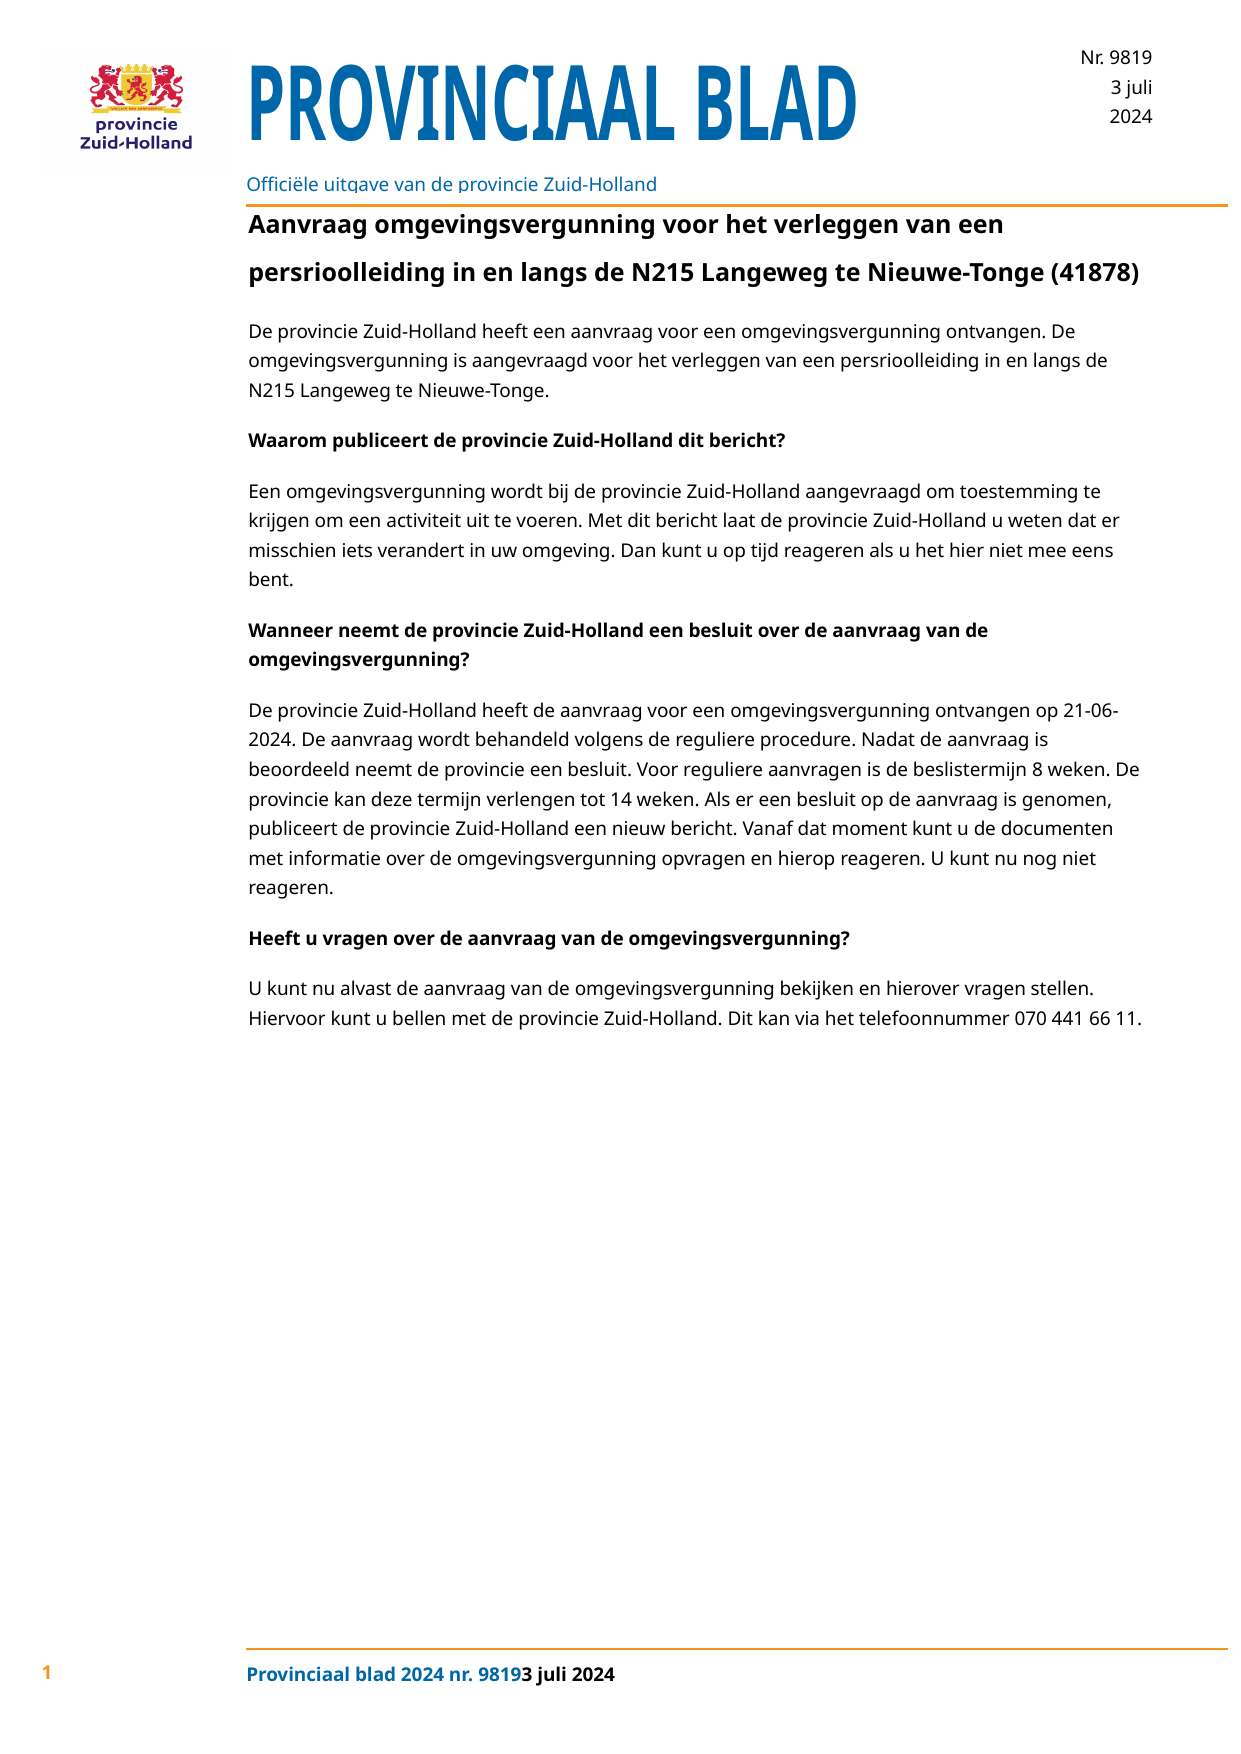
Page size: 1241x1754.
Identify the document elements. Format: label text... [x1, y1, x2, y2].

picture [41, 47, 231, 172]
text De provincie Zuid-Holland heeft de aanvraag voor een omgevingsvergunning ontvangen op 21-06-2024. De aanvraag wordt behandeld volgens de reguliere procedure. Nadat de aanvraag is beoordeeld neemt de provincie een besluit. Voor reguliere aanvragen is de beslistermijn 8 weken. De provincie kan deze termijn verlengen tot 14 weken. Als er een besluit op de aanvraag is genomen, publiceert de provincie Zuid-Holland een nieuw bericht. Vanaf dat moment kunt u de documenten met informatie over de omgevingsvergunning opvragen en hierop reageren. U kunt nu nog niet reageren. [248, 697, 1152, 900]
text Wanneer neemt de provincie Zuid-Holland een besluit over de aanvraag van de omgevingsvergunning? [248, 617, 1152, 672]
text Waarom publiceert de provincie Zuid-Holland dit bericht? [248, 427, 1152, 453]
text U kunt nu alvast de aanvraag van de omgevingsvergunning bekijken en hierover vragen stellen. Hiervoor kunt u bellen met de provincie Zuid-Holland. Dit kan via het telefoonnummer 070 441 66 11. [248, 975, 1152, 1031]
text Een omgevingsvergunning wordt bij de provincie Zuid-Holland aangevraagd om toestemming te krijgen om een activiteit uit te voeren. Met dit bericht laat de provincie Zuid-Holland u weten dat er misschien iets verandert in uw omgeving. Dan kunt u op tijd reageren als u het hier niet mee eens bent. [248, 478, 1152, 592]
text Aanvraag omgevingsvergunning voor het verleggen van een persrioolleiding in en langs de N215 Langeweg te Nieuwe-Tonge (41878) [248, 207, 1152, 288]
text Heeft u vragen over de aanvraag van de omgevingsvergunning? [248, 925, 1152, 951]
text De provincie Zuid-Holland heeft een aanvraag voor een omgevingsvergunning ontvangen. De omgevingsvergunning is aangevraagd voor het verleggen van een persrioolleiding in en langs de N215 Langeweg te Nieuwe-Tonge. [248, 318, 1152, 403]
